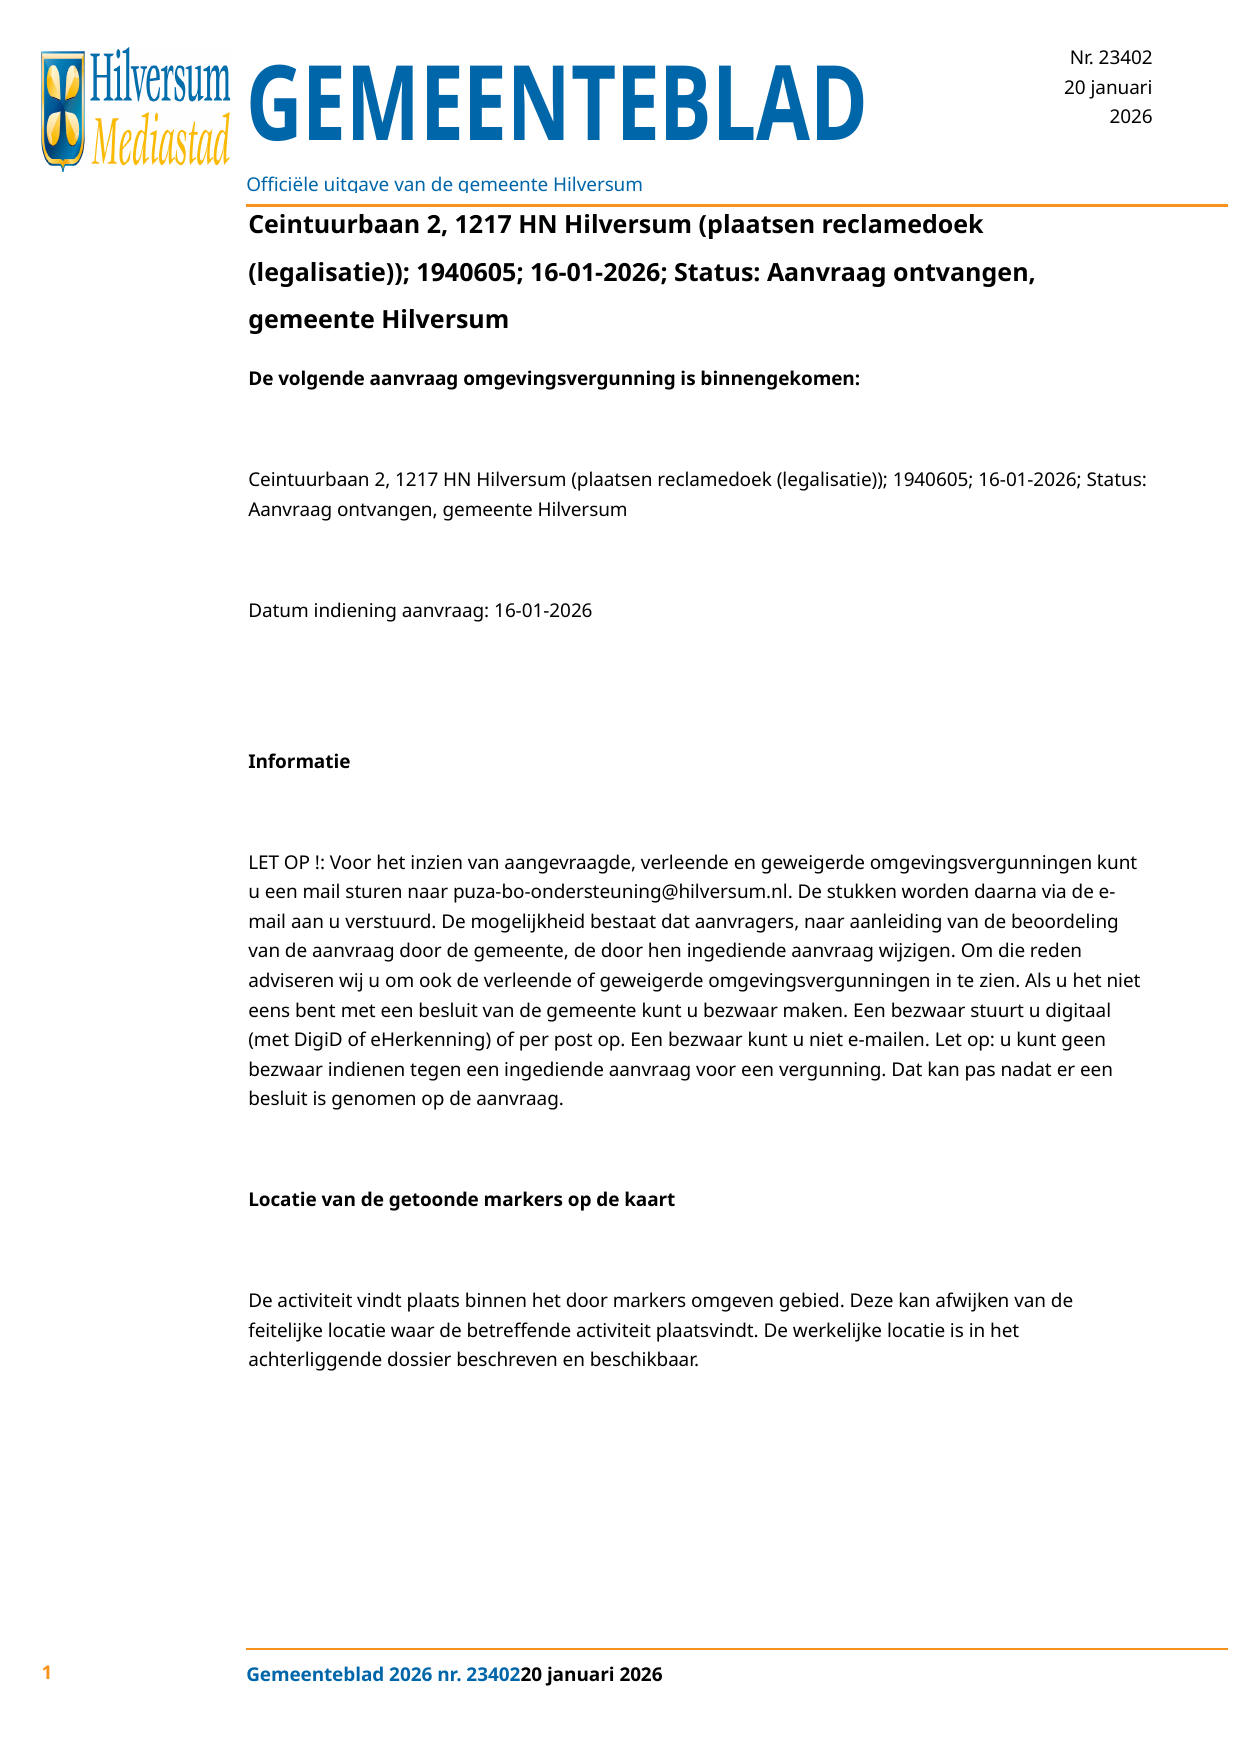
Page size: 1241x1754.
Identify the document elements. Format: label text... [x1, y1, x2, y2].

text Informatie [248, 748, 1152, 774]
text Datum indiening aanvraag: 16-01-2026 [248, 597, 1152, 622]
text Ceintuurbaan 2, 1217 HN Hilversum (plaatsen reclamedoek (legalisatie)); 1940605; 16-01-2026; Status: Aanvraag ontvangen, gemeente Hilversum [248, 466, 1152, 522]
text Locatie van de getoonde markers op de kaart [248, 1186, 1152, 1212]
text De volgende aanvraag omgevingsvergunning is binnengekomen: [248, 366, 1152, 391]
text LET OP !: Voor het inzien van aangevraagde, verleende en geweigerde omgevingsvergunningen kunt u een mail sturen naar puza-bo-ondersteuning@hilversum.nl. De stukken worden daarna via de e-mail aan u verstuurd. De mogelijkheid bestaat dat aanvragers, naar aanleiding van de beoordeling van de aanvraag door de gemeente, de door hen ingediende aanvraag wijzigen. Om die reden adviseren wij u om ook de verleende of geweigerde omgevingsvergunningen in te zien. Als u het niet eens bent met een besluit van de gemeente kunt u bezwaar maken. Een bezwaar stuurt u digitaal (met DigiD of eHerkenning) of per post op. Een bezwaar kunt u niet e-mailen. Let op: u kunt geen bezwaar indienen tegen een ingediende aanvraag voor een vergunning. Dat kan pas nadat er een besluit is genomen op de aanvraag. [248, 849, 1152, 1111]
text Ceintuurbaan 2, 1217 HN Hilversum (plaatsen reclamedoek (legalisatie)); 1940605; 16-01-2026; Status: Aanvraag ontvangen, gemeente Hilversum [248, 207, 1152, 336]
text De activiteit vindt plaats binnen het door markers omgeven gebied. Deze kan afwijken van de feitelijke locatie waar de betreffende activiteit plaatsvindt. De werkelijke locatie is in het achterliggende dossier beschreven en beschikbaar. [248, 1287, 1152, 1372]
picture [41, 47, 231, 172]
